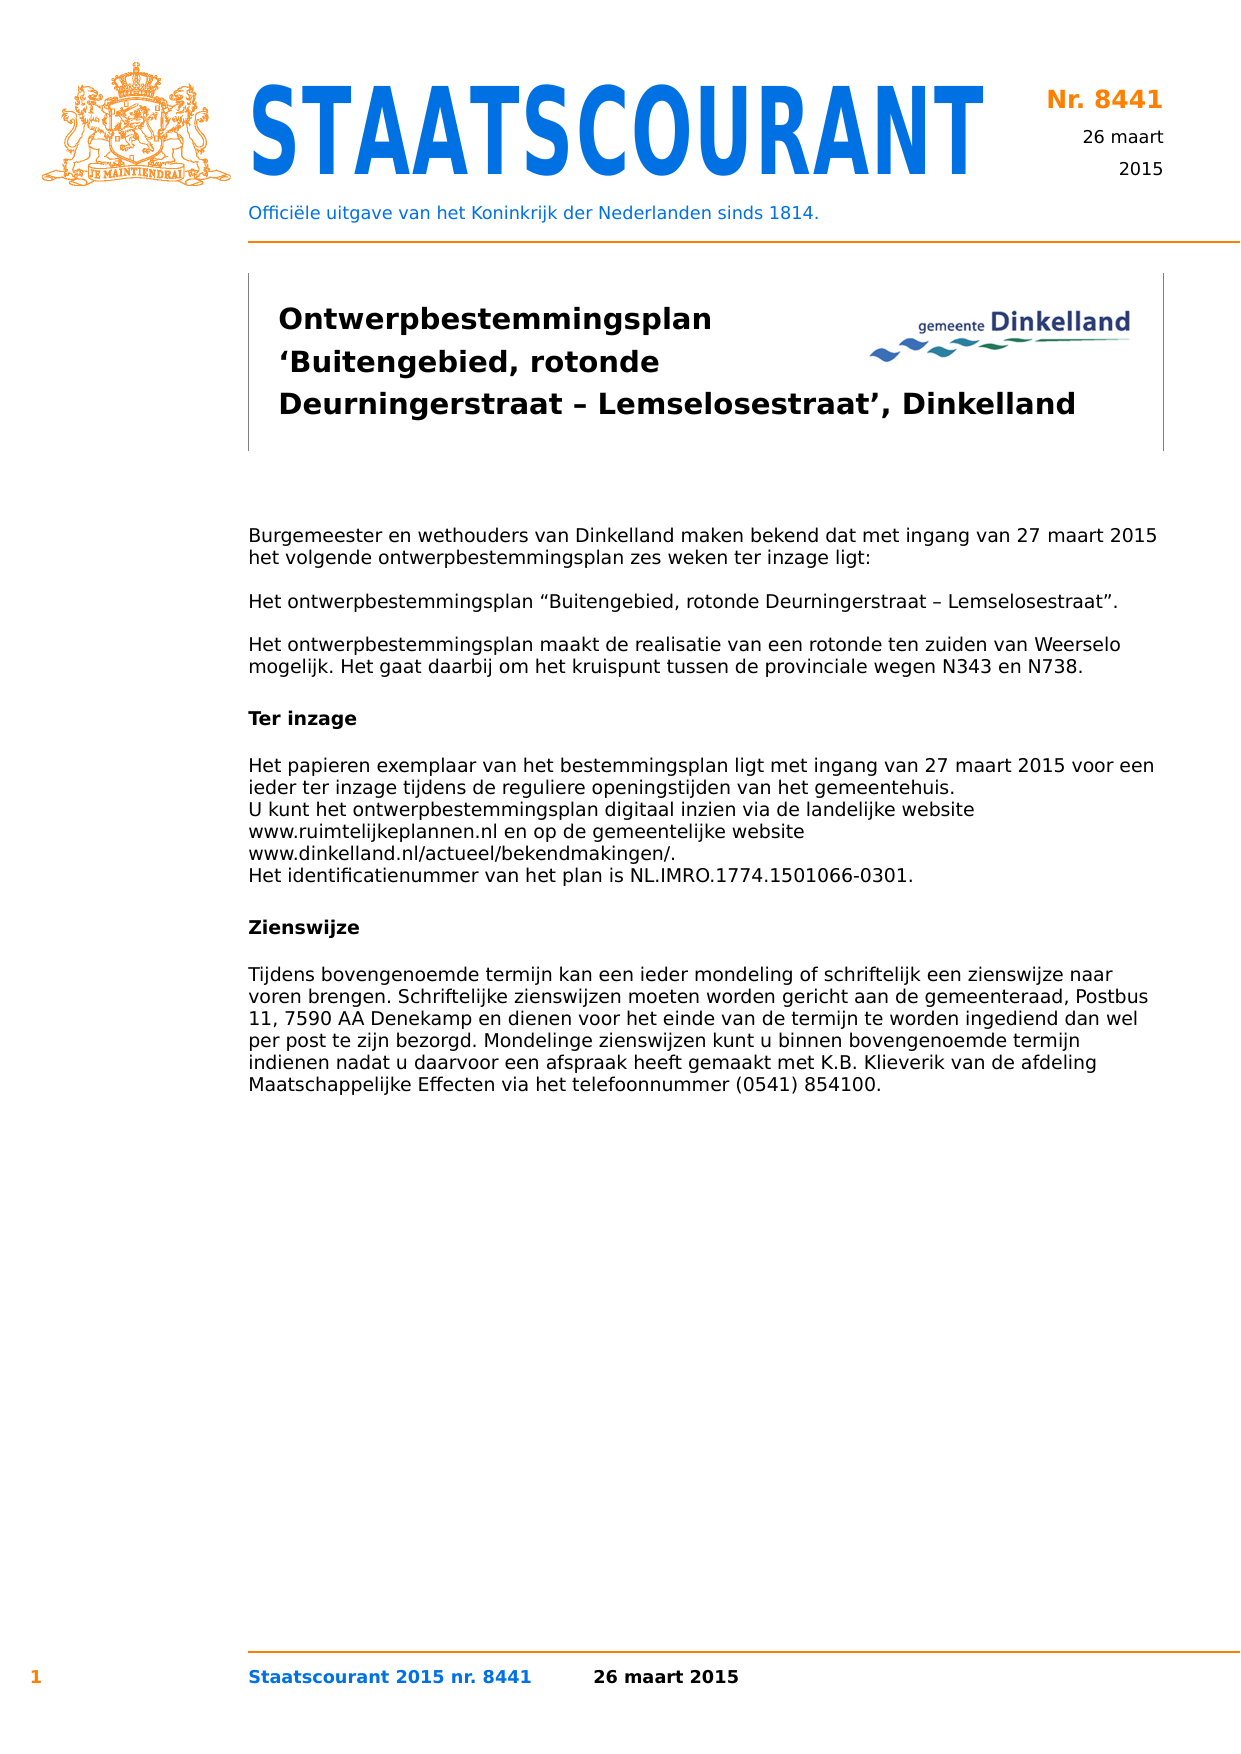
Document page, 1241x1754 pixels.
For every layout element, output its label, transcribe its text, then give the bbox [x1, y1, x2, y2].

table_cell 26 maart [998, 121, 1240, 153]
text Het ontwerpbestemmingsplan maakt de realisatie van een rotonde ten zuiden van Weerselo mogelijk. Het gaat daarbij om het kruispunt tussen de provinciale wegen N343 en N738. [248, 634, 1163, 678]
table_header Nr. 8441 [998, 62, 1240, 121]
picture [41, 62, 231, 186]
text Het papieren exemplaar van het bestemmingsplan ligt met ingang van 27 maart 2015 voor een ieder ter inzage tijdens de reguliere openingstijden van het gemeentehuis. [248, 755, 1163, 799]
subtitle Zienswijze [248, 917, 1163, 939]
text U kunt het ontwerpbestemmingsplan digitaal inzien via de landelijke website www.ruimtelijkeplannen.nl en op de gemeentelijke website www.dinkelland.nl/actueel/bekendmakingen/. [248, 799, 1163, 865]
picture [867, 302, 1134, 368]
text Burgemeester en wethouders van Dinkelland maken bekend dat met ingang van 27 maart 2015 het volgende ontwerpbestemmingsplan zes weken ter inzage ligt: [248, 525, 1163, 569]
table_header STAATSCOURANT [248, 62, 998, 203]
text Tijdens bovengenoemde termijn kan een ieder mondeling of schriftelijk een zienswijze naar voren brengen. Schriftelijke zienswijzen moeten worden gericht aan de gemeenteraad, Postbus 11, 7590 AA Denekamp en dienen voor het einde van de termijn te worden ingediend dan wel per post te zijn bezorgd. Mondelinge zienswijzen kunt u binnen bovengenoemde termijn indienen nadat u daarvoor een afspraak heeft gemaakt met K.B. Klieverik van de afdeling Maatschappelijke Effecten via het telefoonnummer (0541) 854100. [248, 964, 1163, 1096]
table_cell Officiële uitgave van het Koninkrijk der Nederlanden sinds 1814. [248, 203, 1240, 241]
text Het identificatienummer van het plan is NL.IMRO.1774.1501066-0301. [248, 865, 1163, 887]
text Het ontwerpbestemmingsplan “Buitengebied, rotonde Deurningerstraat – Lemselosestraat”. [248, 591, 1163, 612]
table_cell 2015 [998, 153, 1240, 203]
subtitle Ontwerpbestemmingsplan ‘Buitengebied, rotonde Deurningerstraat – Lemselosestraat’, Dinkelland [249, 273, 1163, 451]
subtitle Ter inzage [248, 708, 1163, 730]
table_header [25, 62, 248, 241]
